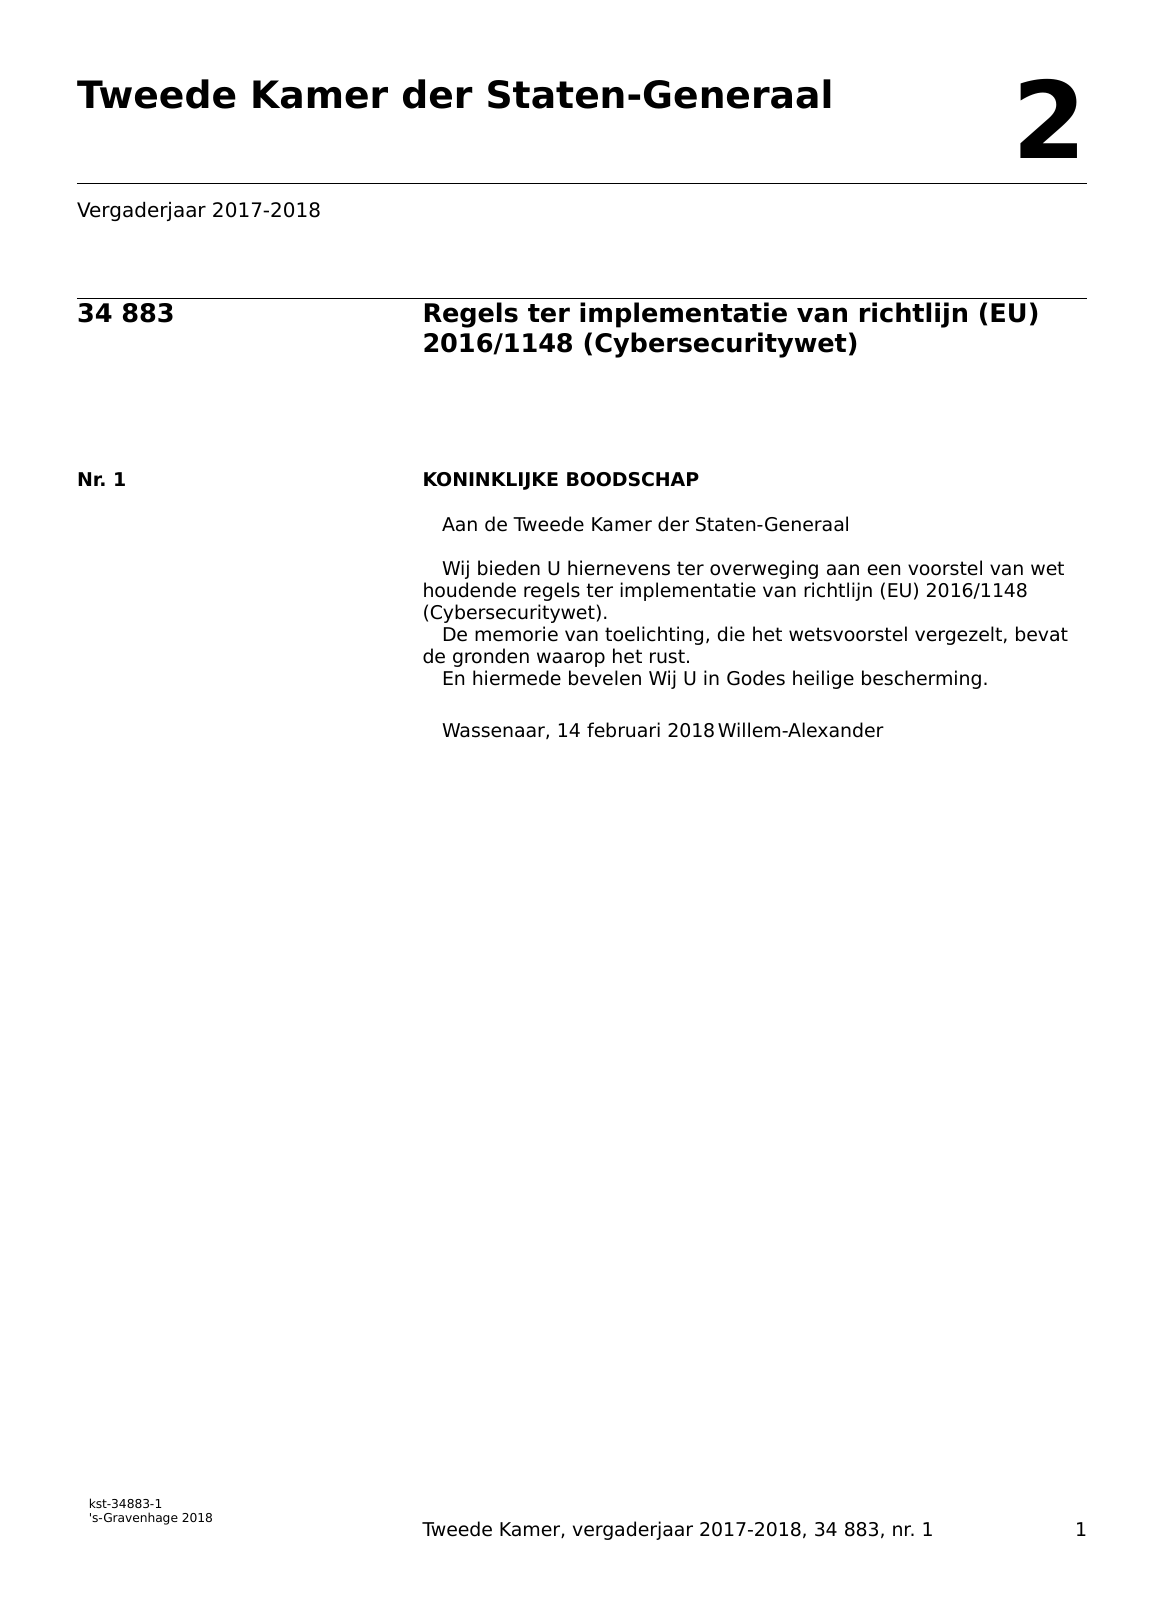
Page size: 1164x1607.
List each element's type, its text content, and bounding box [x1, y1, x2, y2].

text En hiermede bevelen Wij U in Godes heilige bescherming. [422, 668, 1087, 689]
table_header 2 [886, 59, 1087, 183]
text Wassenaar, 14 februari 2018 Willem-Alexander [422, 719, 1087, 742]
text 's-Gravenhage 2018 [88, 1511, 323, 1525]
text kst-34883-1 [88, 1497, 323, 1511]
text Aan de Tweede Kamer der Staten-Generaal [422, 513, 1087, 536]
subtitle Nr. 1 KONINKLIJKE BOODSCHAP [77, 469, 1087, 491]
text De memorie van toelichting, die het wetsvoorstel vergezelt, bevat de gronden waarop het rust. [422, 624, 1087, 668]
subtitle 34 883 Regels ter implementatie van richtlijn (EU) 2016/1148 (Cybersecuritywet) [77, 299, 1087, 358]
text Wij bieden U hiernevens ter overweging aan een voorstel van wet houdende regels ter implementatie van richtlijn (EU) 2016/1148 (Cybersecuritywet). [422, 558, 1087, 624]
table_header Tweede Kamer der Staten-Generaal [77, 59, 886, 183]
table_cell Vergaderjaar 2017-2018 [77, 184, 1087, 298]
